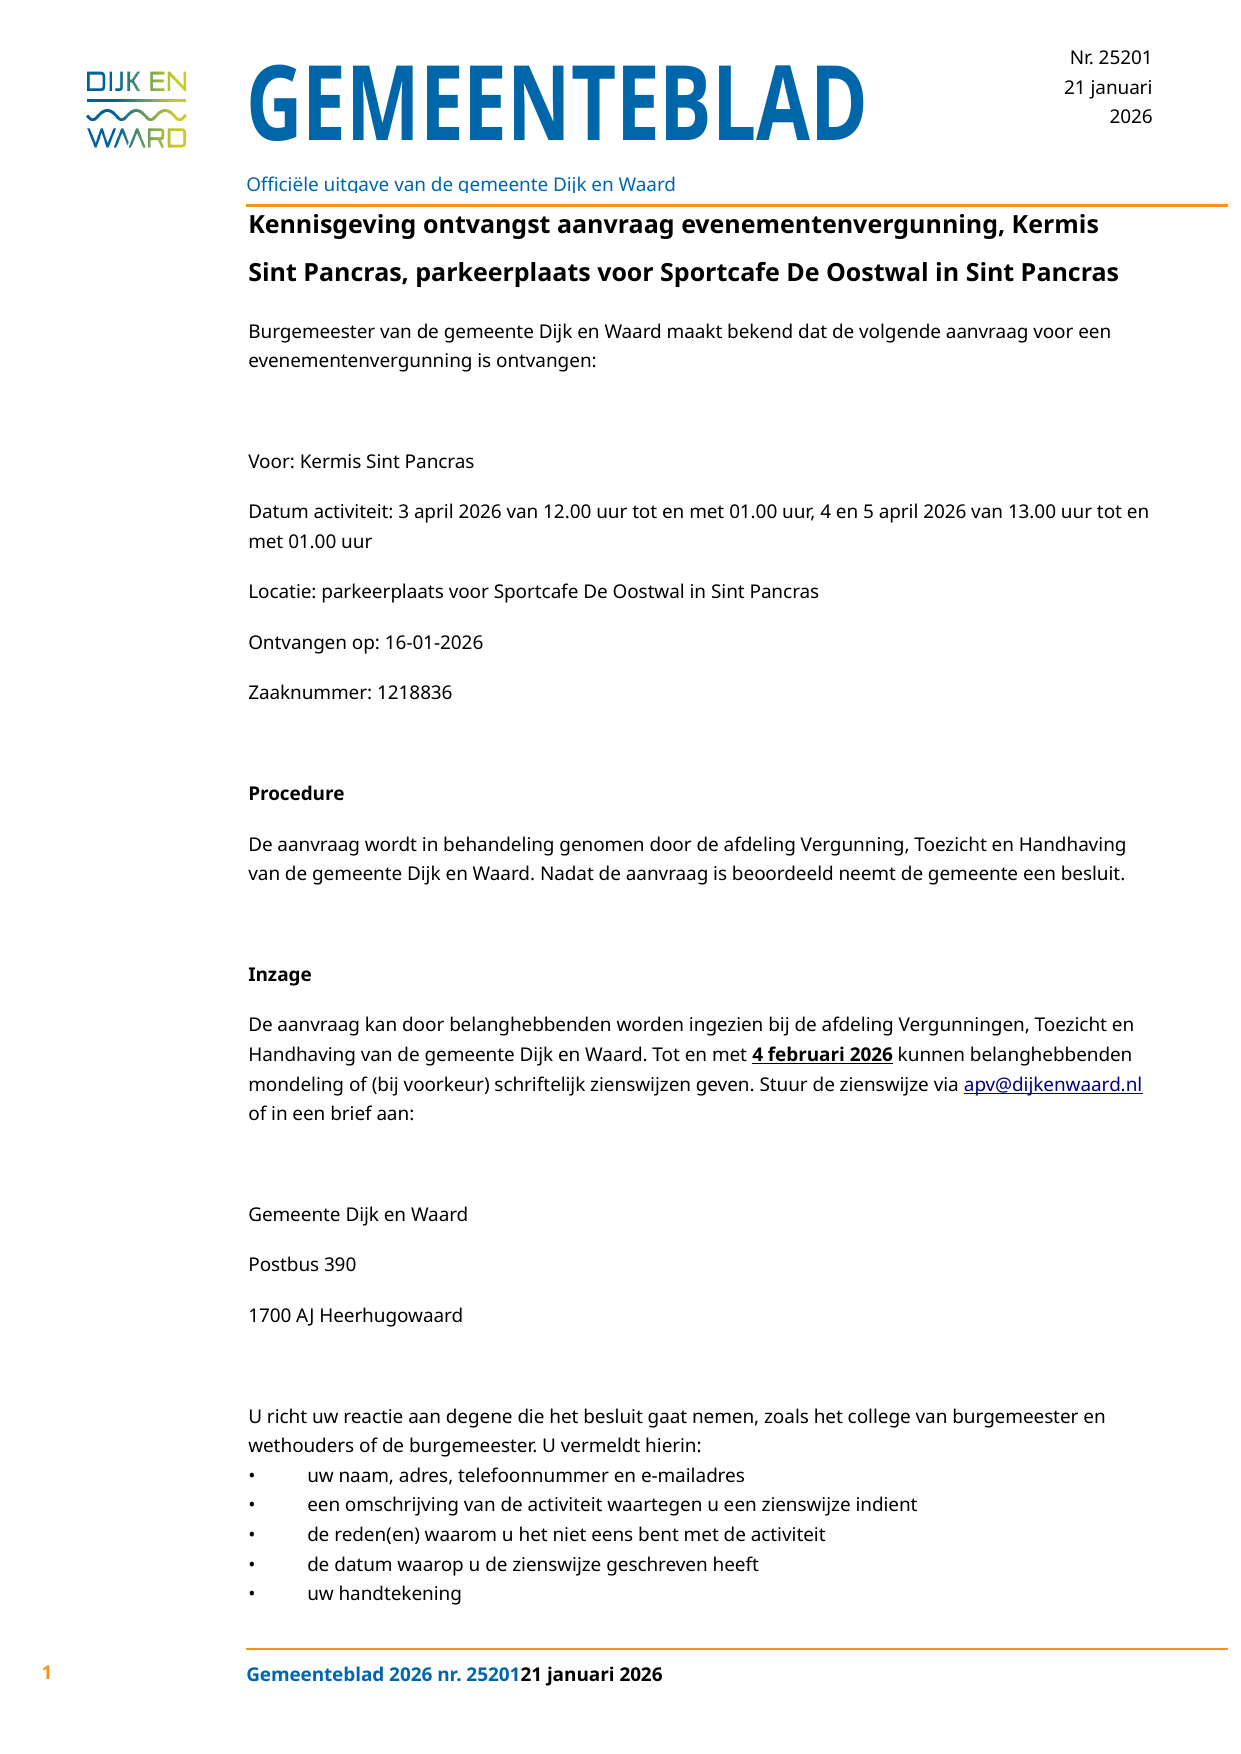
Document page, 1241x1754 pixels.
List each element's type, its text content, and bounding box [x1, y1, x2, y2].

text Zaaknummer: 1218836 [248, 679, 1152, 705]
text De aanvraag wordt in behandeling genomen door de afdeling Vergunning, Toezicht en Handhaving van de gemeente Dijk en Waard. Nadat de aanvraag is beoordeeld neemt de gemeente een besluit. [248, 831, 1152, 886]
text Procedure [248, 780, 1152, 806]
text Kennisgeving ontvangst aanvraag evenementenvergunning, Kermis Sint Pancras, parkeerplaats voor Sportcafe De Oostwal in Sint Pancras [248, 207, 1152, 288]
text Gemeente Dijk en Waard [248, 1201, 1152, 1227]
text De aanvraag kan door belanghebbenden worden ingezien bij de afdeling Vergunningen, Toezicht en Handhaving van de gemeente Dijk en Waard. Tot en met 4 februari 2026 kunnen belanghebbenden mondeling of (bij voorkeur) schriftelijk zienswijzen geven. Stuur de zienswijze via apv@dijkenwaard.nl of in een brief aan: [248, 1012, 1152, 1126]
list uw naam, adres, telefoonnummer en e-mailadres [248, 1462, 1152, 1488]
list een omschrijving van de activiteit waartegen u een zienswijze indient [248, 1492, 1152, 1517]
text Ontvangen op: 16-01-2026 [248, 629, 1152, 655]
picture [41, 47, 231, 172]
text Locatie: parkeerplaats voor Sportcafe De Oostwal in Sint Pancras [248, 579, 1152, 604]
text U richt uw reactie aan degene die het besluit gaat nemen, zoals het college van burgemeester en wethouders of de burgemeester. U vermeldt hierin: [248, 1403, 1152, 1458]
text Datum activiteit: 3 april 2026 van 12.00 uur tot en met 01.00 uur, 4 en 5 april 2026 van 13.00 uur tot en met 01.00 uur [248, 499, 1152, 554]
list de datum waarop u de zienswijze geschreven heeft [248, 1551, 1152, 1577]
list de reden(en) waarom u het niet eens bent met de activiteit [248, 1521, 1152, 1547]
text Postbus 390 [248, 1252, 1152, 1277]
text Inzage [248, 961, 1152, 987]
text Burgemeester van de gemeente Dijk en Waard maakt bekend dat de volgende aanvraag voor een evenementenvergunning is ontvangen: [248, 318, 1152, 373]
list uw handtekening [248, 1580, 1152, 1606]
text 1700 AJ Heerhugowaard [248, 1302, 1152, 1328]
text Voor: Kermis Sint Pancras [248, 448, 1152, 474]
